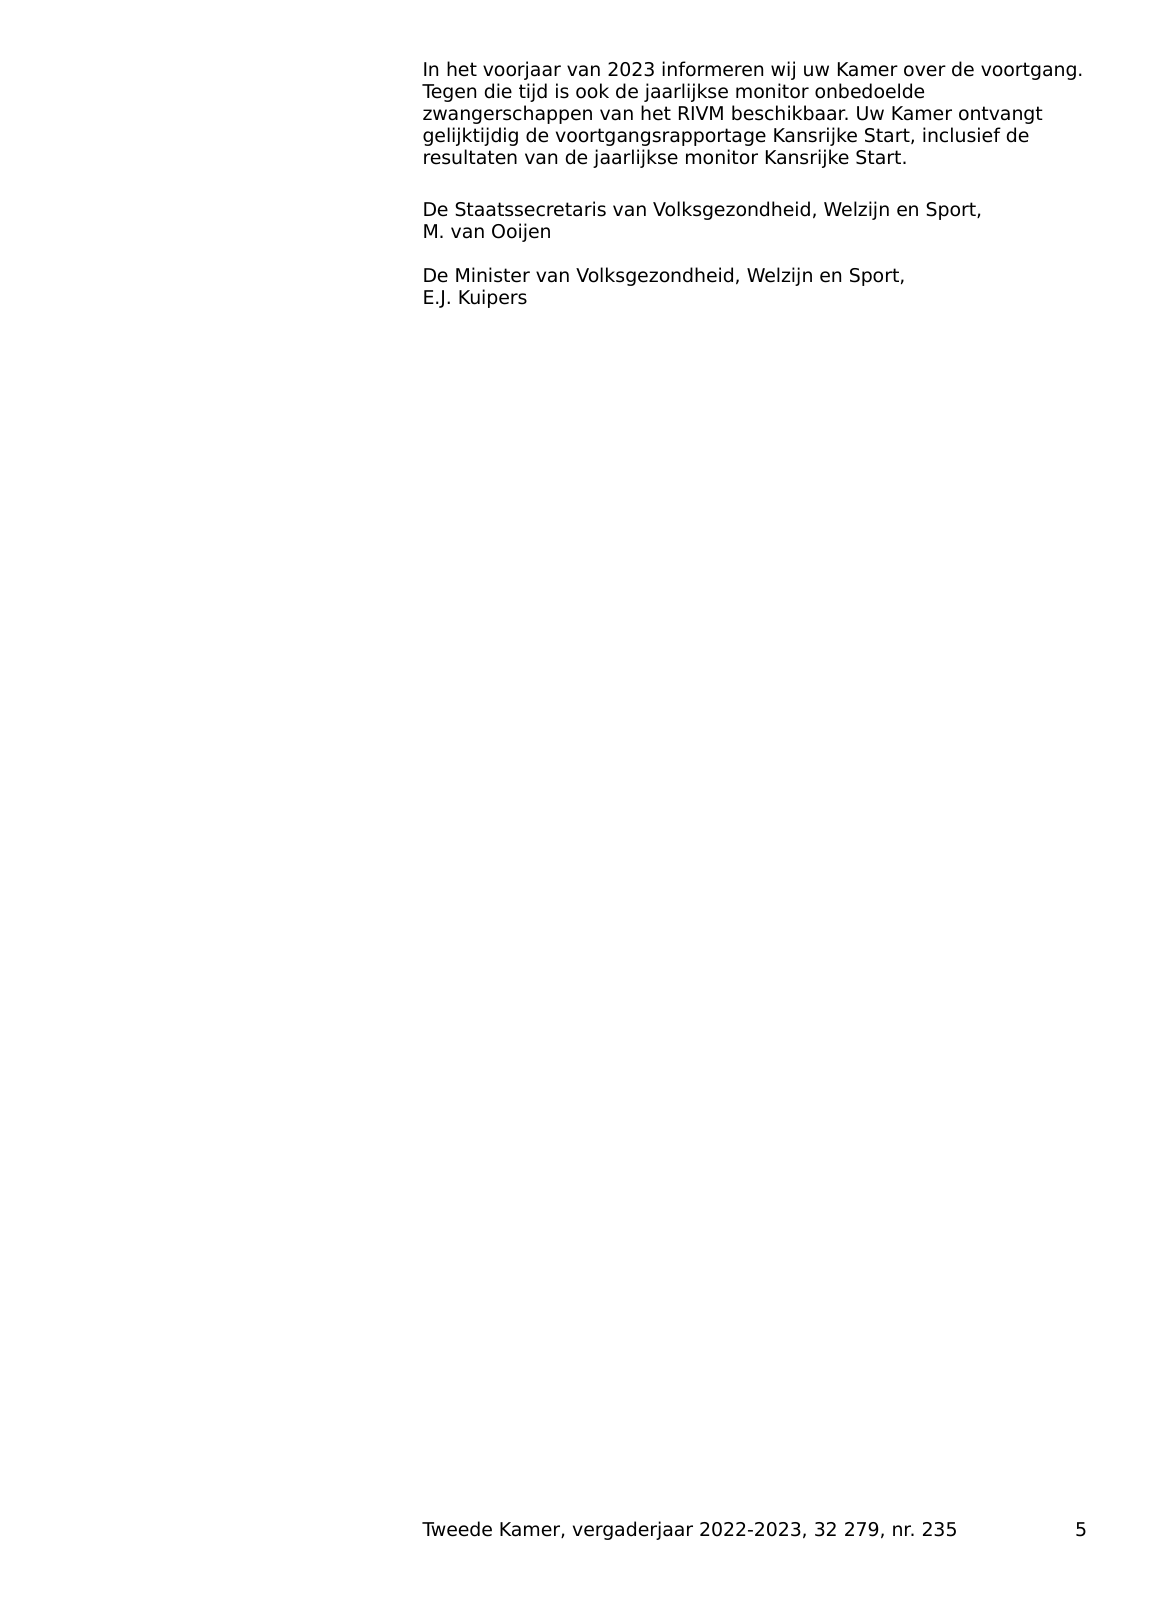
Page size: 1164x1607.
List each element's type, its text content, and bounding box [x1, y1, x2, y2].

text De Staatssecretaris van Volksgezondheid, Welzijn en Sport, M. van Ooijen [422, 199, 1087, 243]
text In het voorjaar van 2023 informeren wij uw Kamer over de voortgang. Tegen die tijd is ook de jaarlijkse monitor onbedoelde zwangerschappen van het RIVM beschikbaar. Uw Kamer ontvangt gelijktijdig de voortgangsrapportage Kansrijke Start, inclusief de resultaten van de jaarlijkse monitor Kansrijke Start. [422, 59, 1087, 169]
text De Minister van Volksgezondheid, Welzijn en Sport, E.J. Kuipers [422, 265, 1087, 309]
